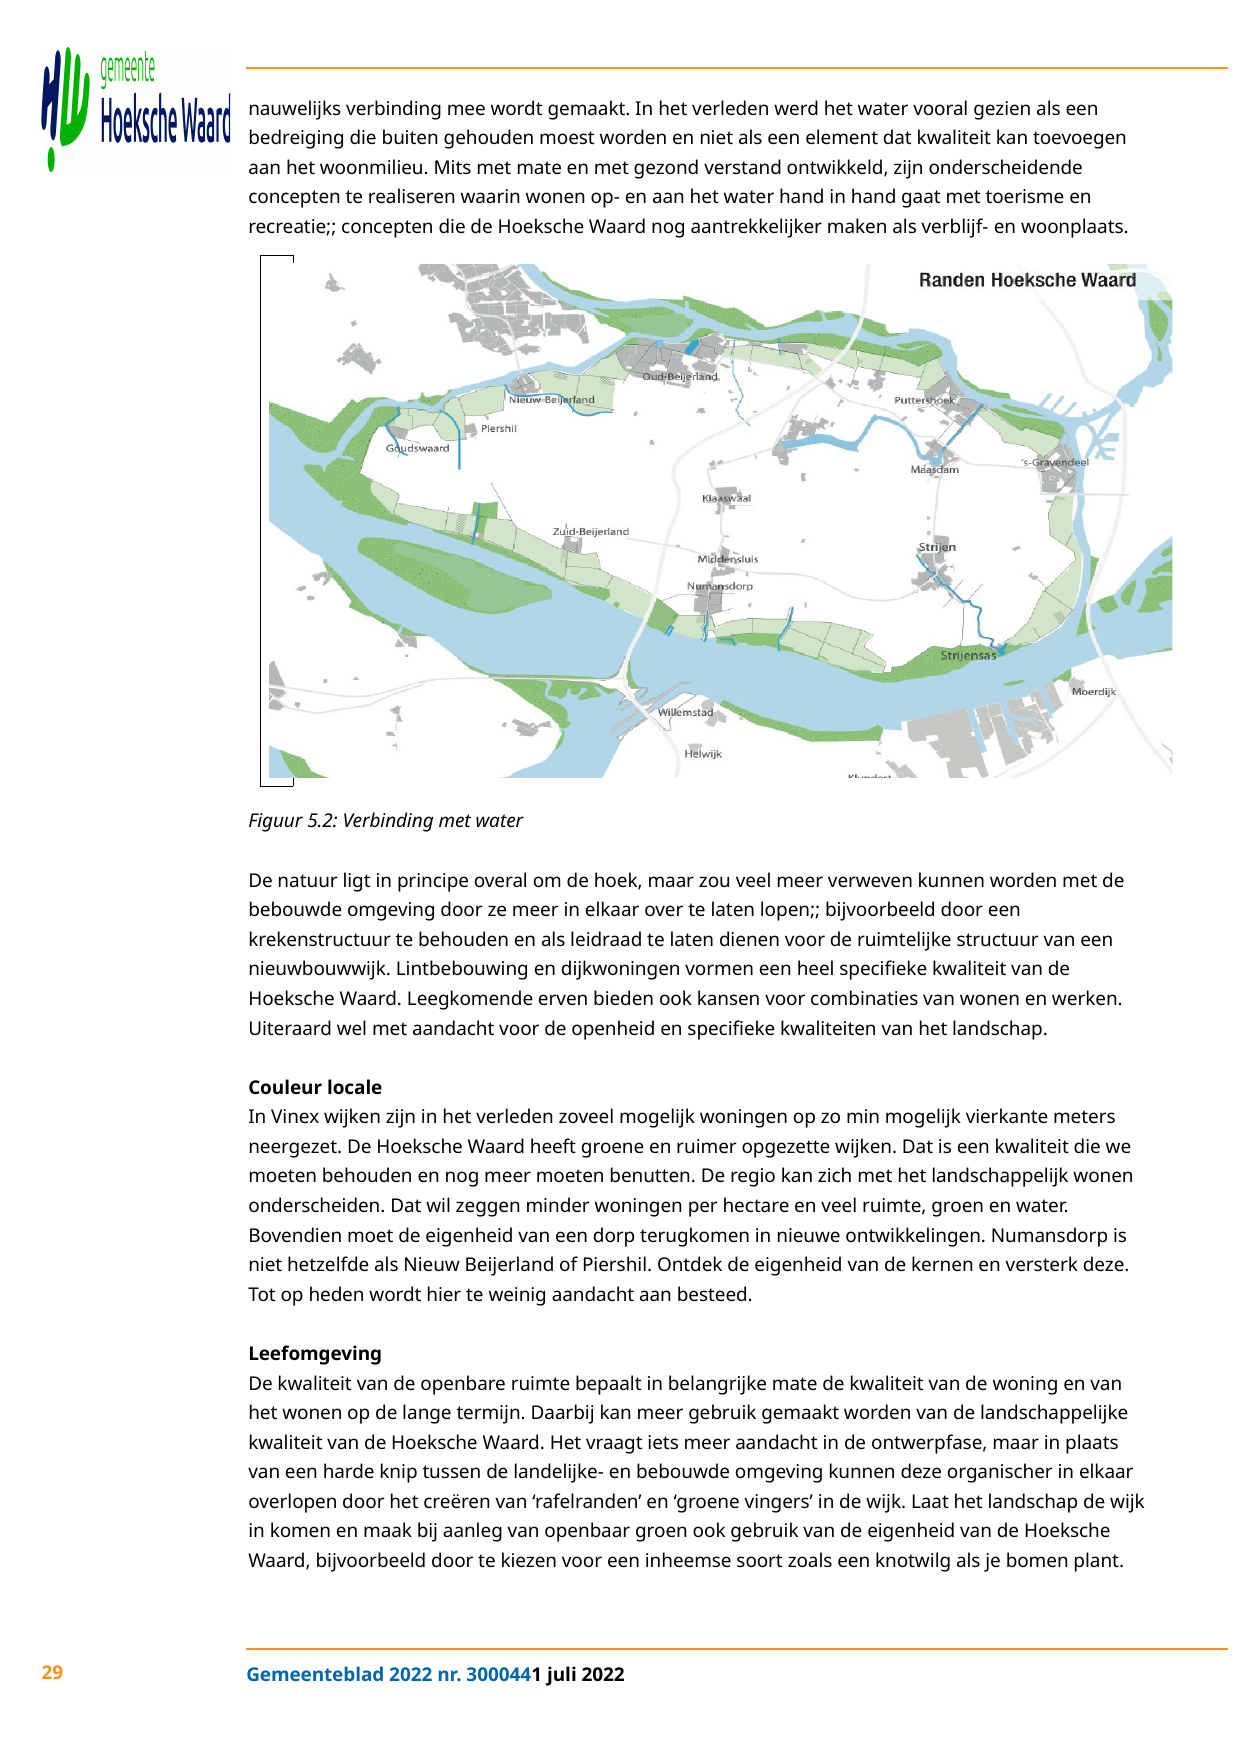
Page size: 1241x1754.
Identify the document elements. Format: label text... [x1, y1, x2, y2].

picture [41, 47, 231, 172]
text De natuur ligt in principe overal om de hoek, maar zou veel meer verweven kunnen worden met de bebouwde omgeving door ze meer in elkaar over te laten lopen;; bijvoorbeeld door een krekenstructuur te behouden en als leidraad te laten dienen voor de ruimtelijke structuur van een nieuwbouwwijk. Lintbebouwing en dijkwoningen vormen een heel specifieke kwaliteit van de Hoeksche Waard. Leegkomende erven bieden ook kansen voor combinaties van wonen en werken. Uiteraard wel met aandacht voor de openheid en specifieke kwaliteiten van het landschap. [248, 867, 1152, 1040]
text In Vinex wijken zijn in het verleden zoveel mogelijk woningen op zo min mogelijk vierkante meters neergezet. De Hoeksche Waard heeft groene en ruimer opgezette wijken. Dat is een kwaliteit die we moeten behouden en nog meer moeten benutten. De regio kan zich met het landschappelijk wonen onderscheiden. Dat wil zeggen minder woningen per hectare en veel ruimte, groen en water. Bovendien moet de eigenheid van een dorp terugkomen in nieuwe ontwikkelingen. Numansdorp is niet hetzelfde als Nieuw Beijerland of Piershil. Ontdek de eigenheid van de kernen en versterk deze. Tot op heden wordt hier te weinig aandacht aan besteed. [248, 1103, 1152, 1307]
text nauwelijks verbinding mee wordt gemaakt. In het verleden werd het water vooral gezien als een bedreiging die buiten gehouden moest worden en niet als een element dat kwaliteit kan toevoegen aan het woonmilieu. Mits met mate en met gezond verstand ontwikkeld, zijn onderscheidende concepten te realiseren waarin wonen op-­ en aan het water hand in hand gaat met toerisme en recreatie;; concepten die de Hoeksche Waard nog aantrekkelijker maken als verblijf-­ en woonplaats. [248, 95, 1152, 239]
text De kwaliteit van de openbare ruimte bepaalt in belangrijke mate de kwaliteit van de woning en van het wonen op de lange termijn. Daarbij kan meer gebruik gemaakt worden van de landschappelijke kwaliteit van de Hoeksche Waard. Het vraagt iets meer aandacht in de ontwerpfase, maar in plaats van een harde knip tussen de landelijke-­ en bebouwde omgeving kunnen deze organischer in elkaar overlopen door het creëren van ‘rafelranden’ en ‘groene vingers’ in de wijk. Laat het landschap de wijk in komen en maak bij aanleg van openbaar groen ook gebruik van de eigenheid van de Hoeksche Waard, bijvoorbeeld door te kiezen voor een inheemse soort zoals een knotwilg als je bomen plant. [248, 1370, 1152, 1573]
text Figuur 5.2: Verbinding met water [248, 808, 1152, 833]
text Leefomgeving [248, 1340, 1152, 1366]
text Couleur locale [248, 1074, 1152, 1099]
picture [268, 263, 1173, 778]
